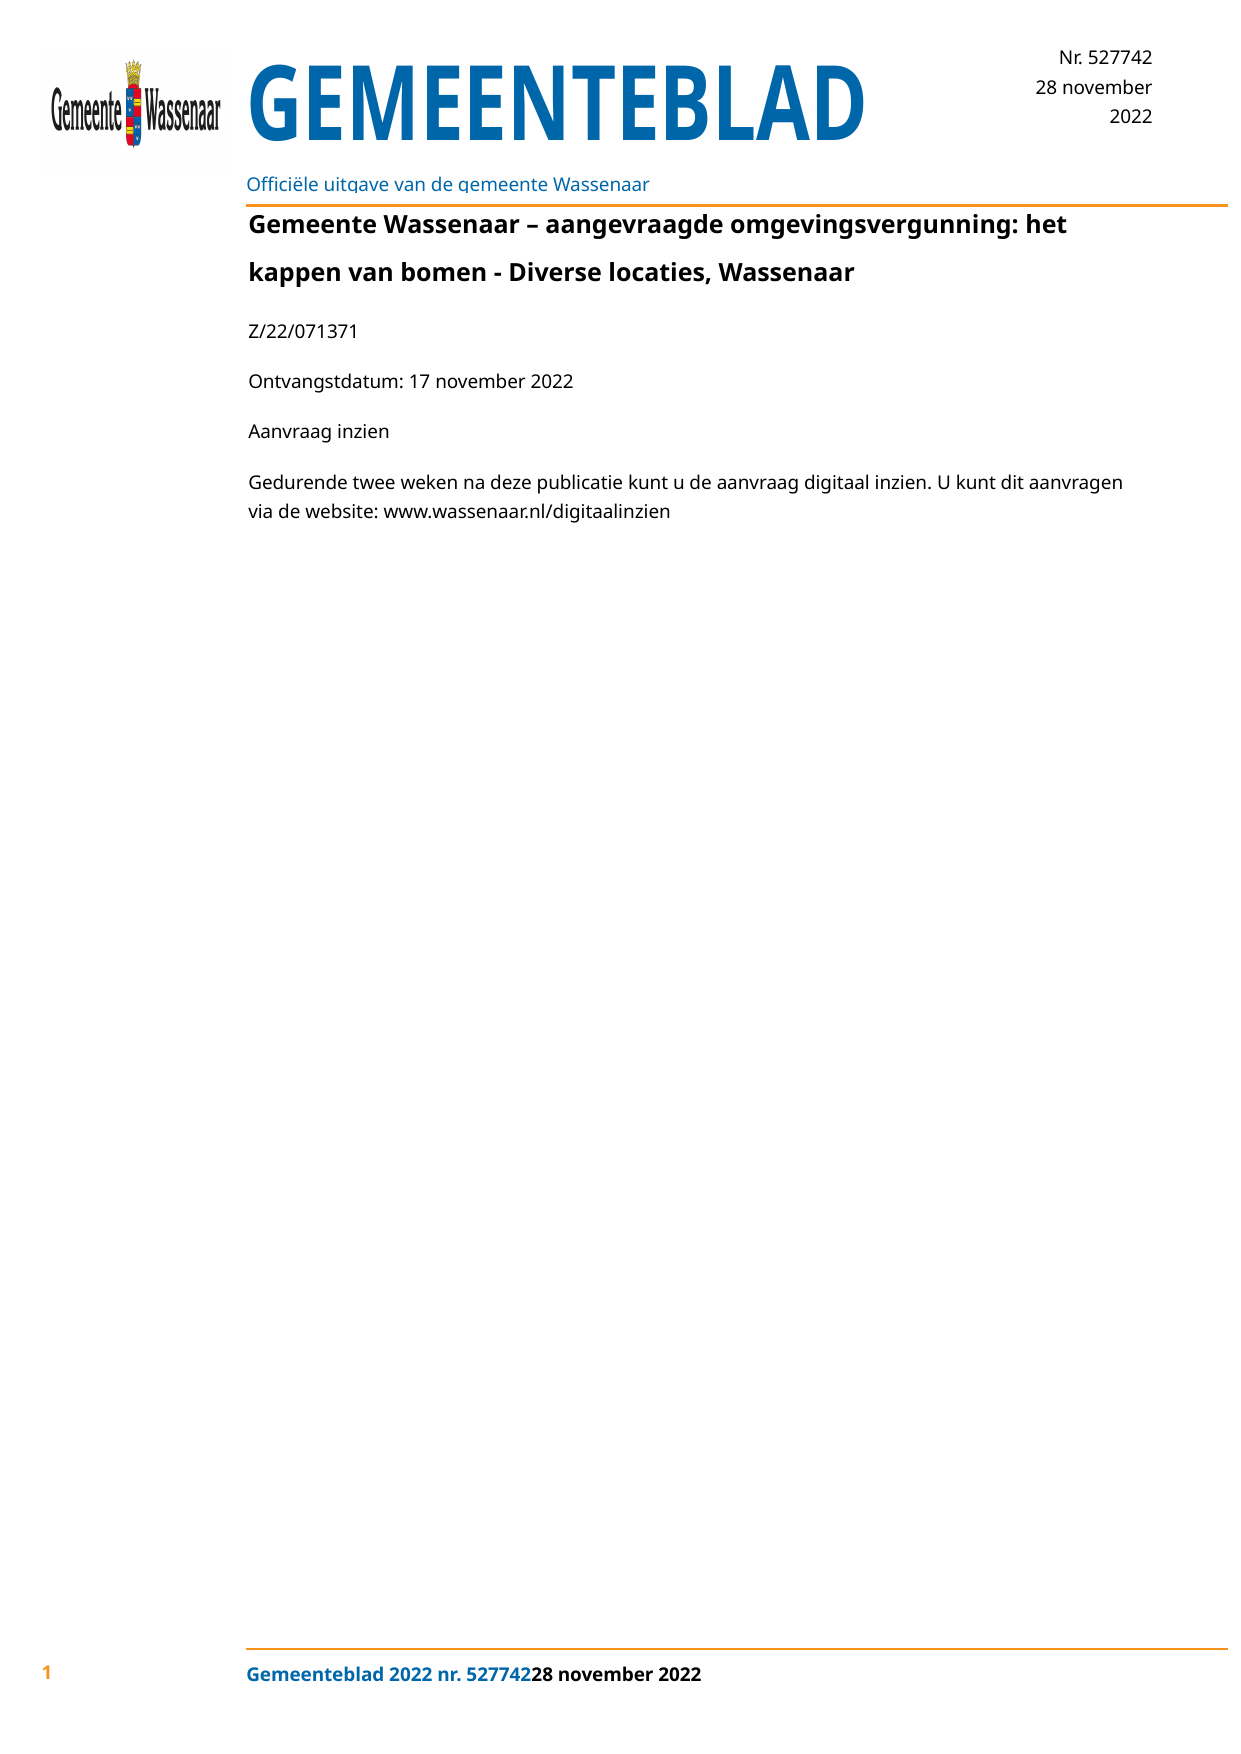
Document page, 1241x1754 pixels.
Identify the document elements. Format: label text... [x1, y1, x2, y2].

text Gemeente Wassenaar – aangevraagde omgevingsvergunning: het kappen van bomen - Diverse locaties, Wassenaar [248, 207, 1152, 288]
text Gedurende twee weken na deze publicatie kunt u de aanvraag digitaal inzien. U kunt dit aanvragen via de website: www.wassenaar.nl/digitaalinzien [248, 469, 1152, 524]
text Ontvangstdatum: 17 november 2022 [248, 368, 1152, 394]
picture [41, 47, 231, 172]
text Aanvraag inzien [248, 419, 1152, 444]
text Z/22/071371 [248, 318, 1152, 344]
